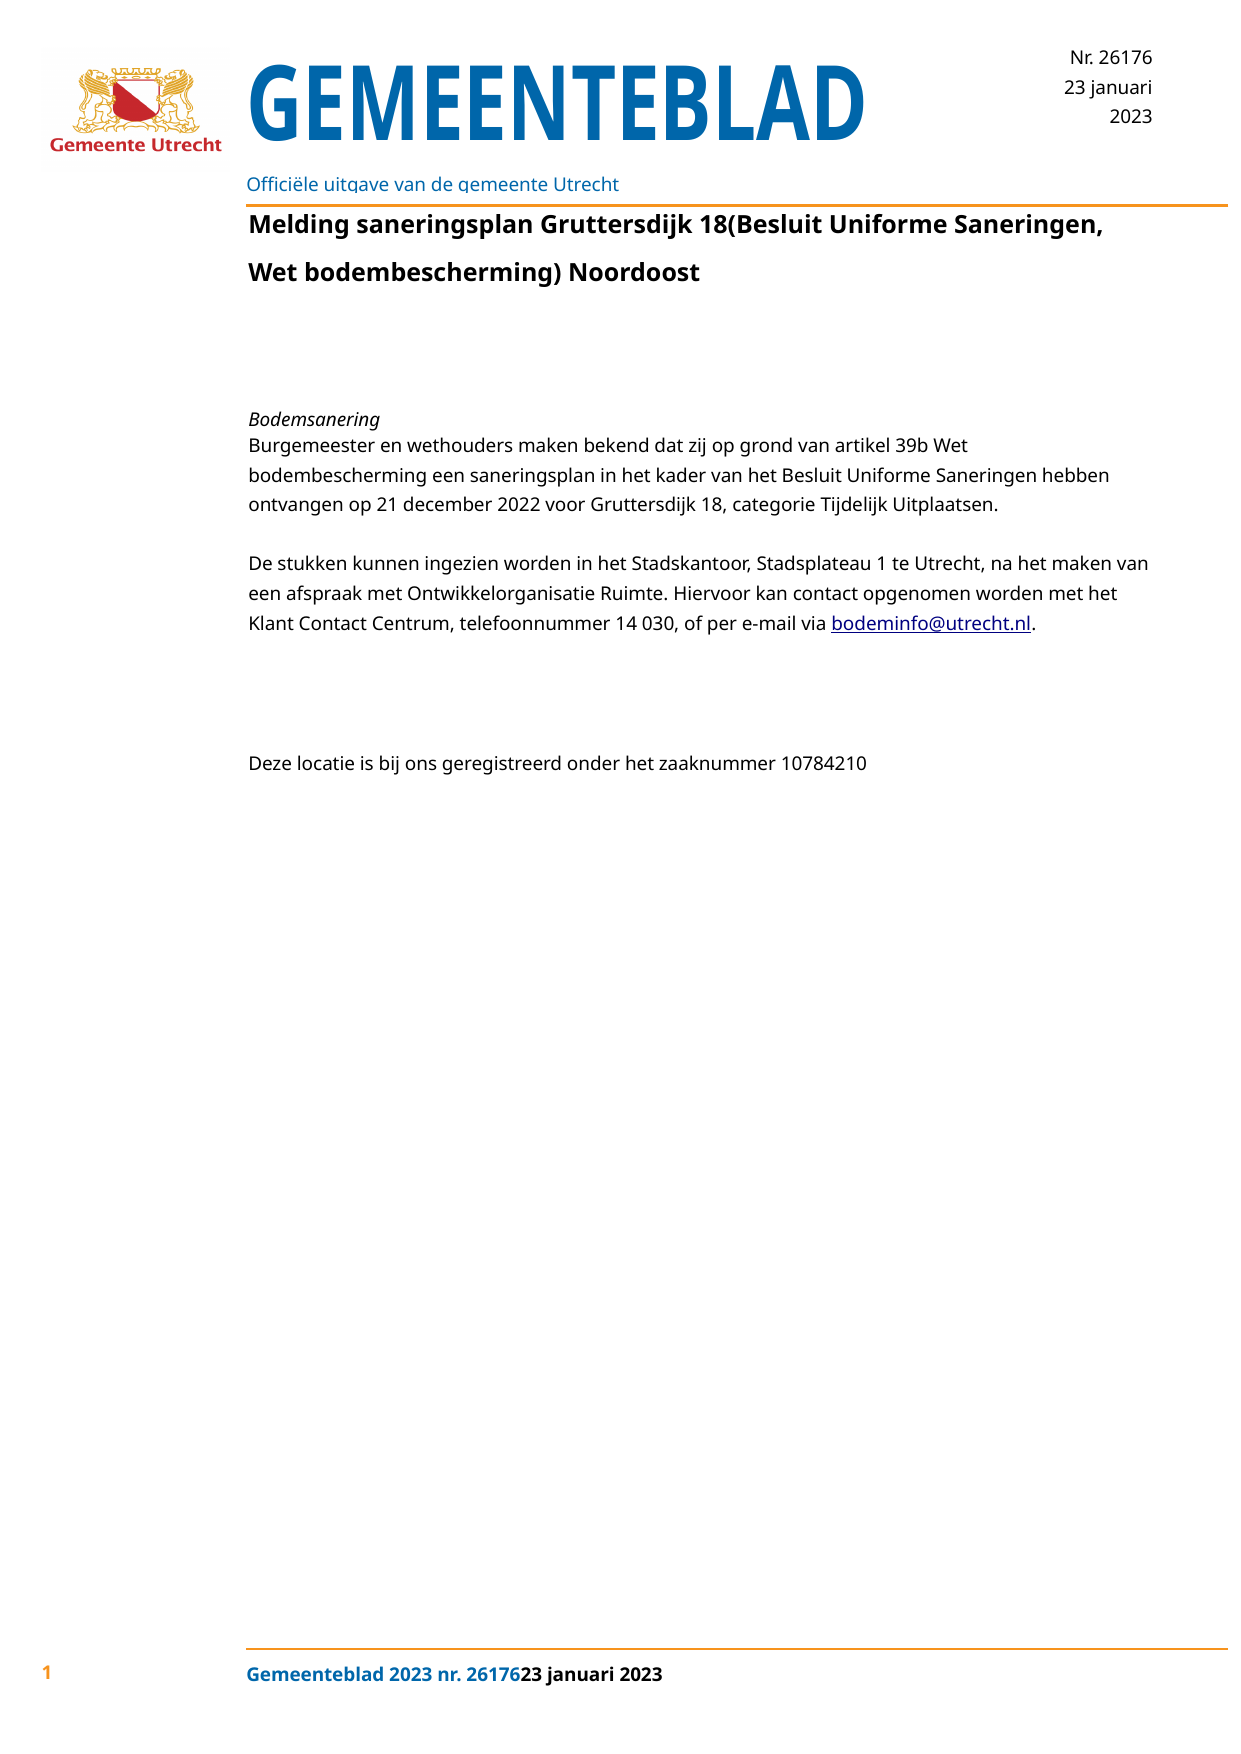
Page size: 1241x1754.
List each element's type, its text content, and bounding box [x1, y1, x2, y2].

text Burgemeester en wethouders maken bekend dat zij op grond van artikel 39b Wet bodembescherming een saneringsplan in het kader van het Besluit Uniforme Saneringen hebben ontvangen op 21 december 2022 voor Gruttersdijk 18, categorie Tijdelijk Uitplaatsen. [248, 432, 1152, 517]
text De stukken kunnen ingezien worden in het Stadskantoor, Stadsplateau 1 te Utrecht, na het maken van een afspraak met Ontwikkelorganisatie Ruimte. Hiervoor kan contact opgenomen worden met het Klant Contact Centrum, telefoonnummer 14 030, of per e-mail via bodeminfo@utrecht.nl. [248, 551, 1152, 635]
text Bodemsanering [248, 406, 1152, 432]
picture [41, 47, 231, 172]
text Melding saneringsplan Gruttersdijk 18(Besluit Uniforme Saneringen, Wet bodembescherming) Noordoost [248, 207, 1152, 288]
text Deze locatie is bij ons geregistreerd onder het zaaknummer 10784210 [248, 750, 1152, 776]
